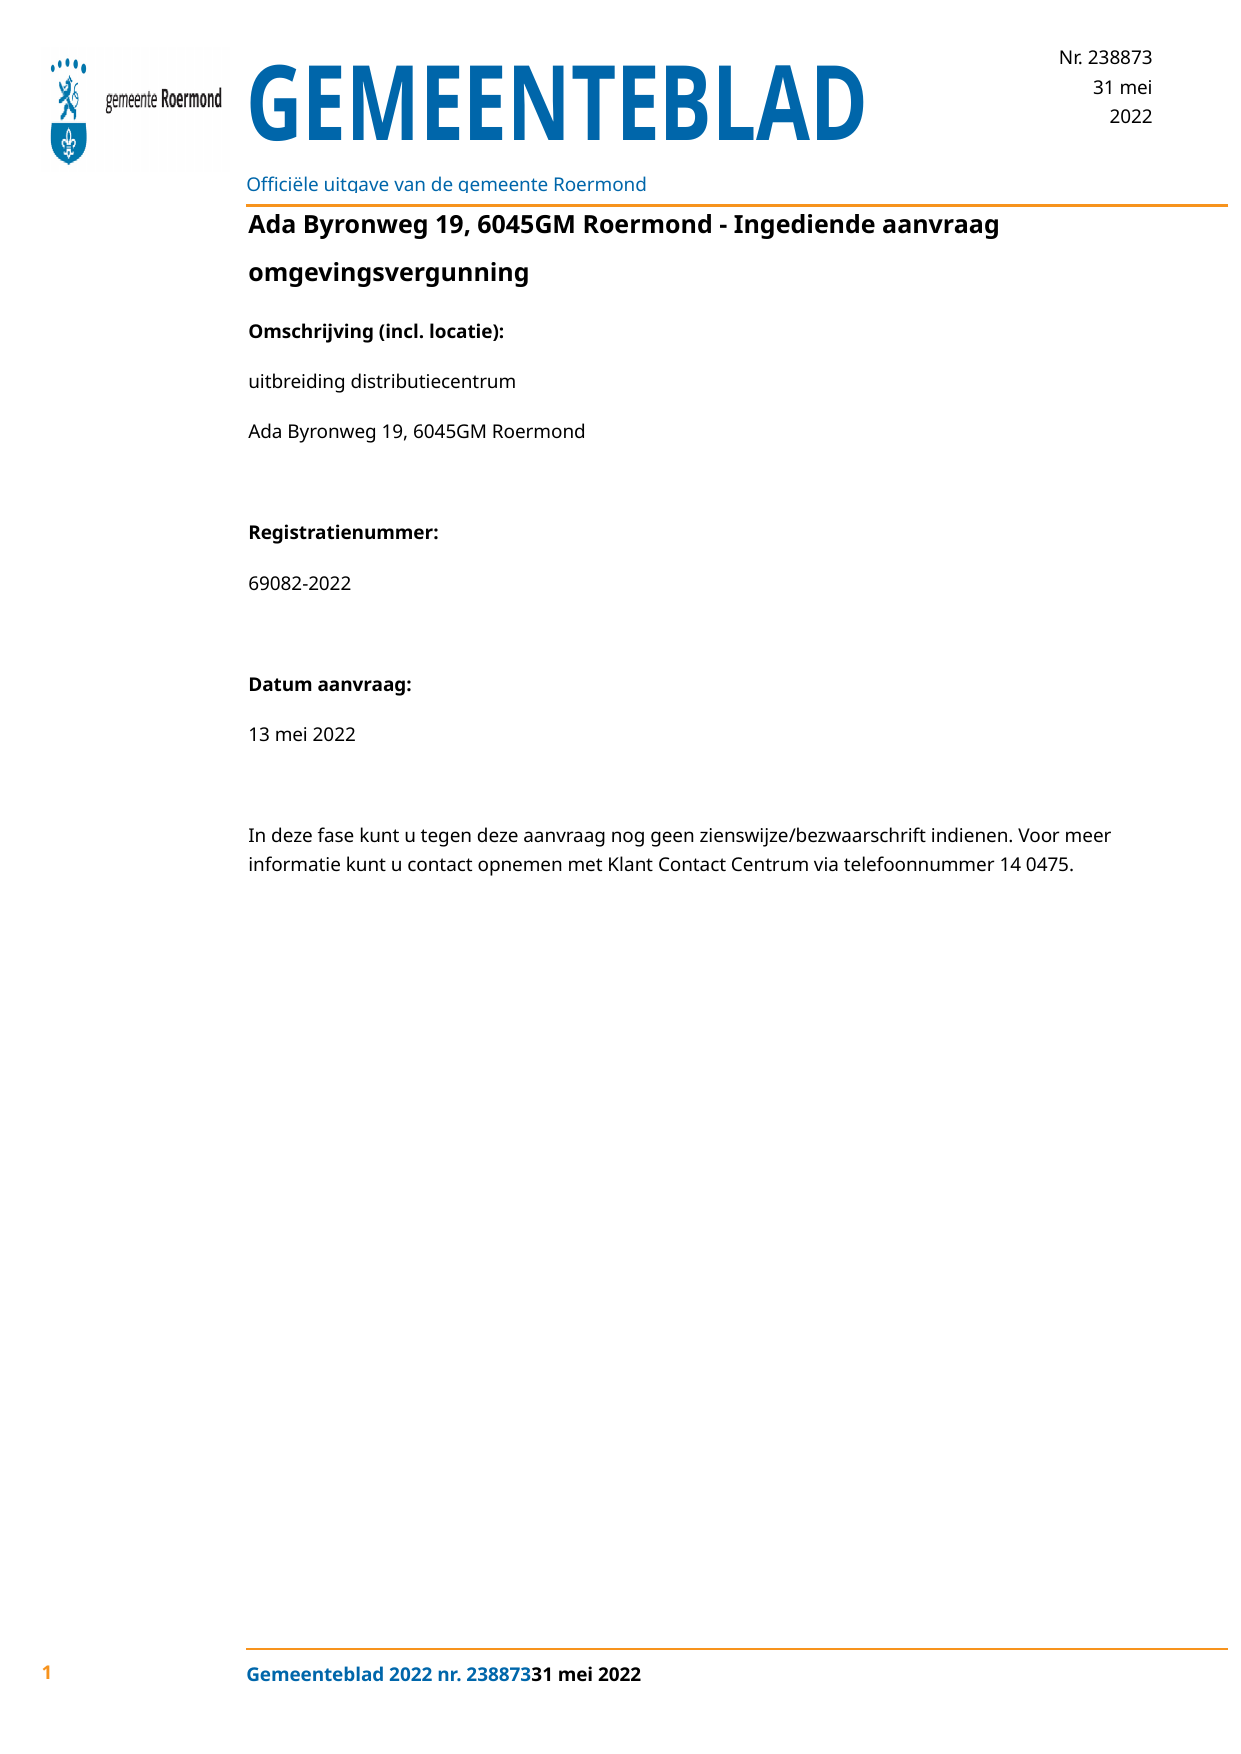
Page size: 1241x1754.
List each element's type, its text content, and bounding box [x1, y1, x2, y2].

text Ada Byronweg 19, 6045GM Roermond [248, 419, 1152, 444]
text 13 mei 2022 [248, 721, 1152, 747]
text Registratienummer: [248, 519, 1152, 545]
picture [41, 47, 231, 172]
text In deze fase kunt u tegen deze aanvraag nog geen zienswijze/bezwaarschrift indienen. Voor meer informatie kunt u contact opnemen met Klant Contact Centrum via telefoonnummer 14 0475. [248, 822, 1152, 877]
text Ada Byronweg 19, 6045GM Roermond - Ingediende aanvraag omgevingsvergunning [248, 207, 1152, 288]
text uitbreiding distributiecentrum [248, 368, 1152, 394]
text Datum aanvraag: [248, 671, 1152, 697]
text Omschrijving (incl. locatie): [248, 318, 1152, 344]
text 69082-2022 [248, 570, 1152, 596]
